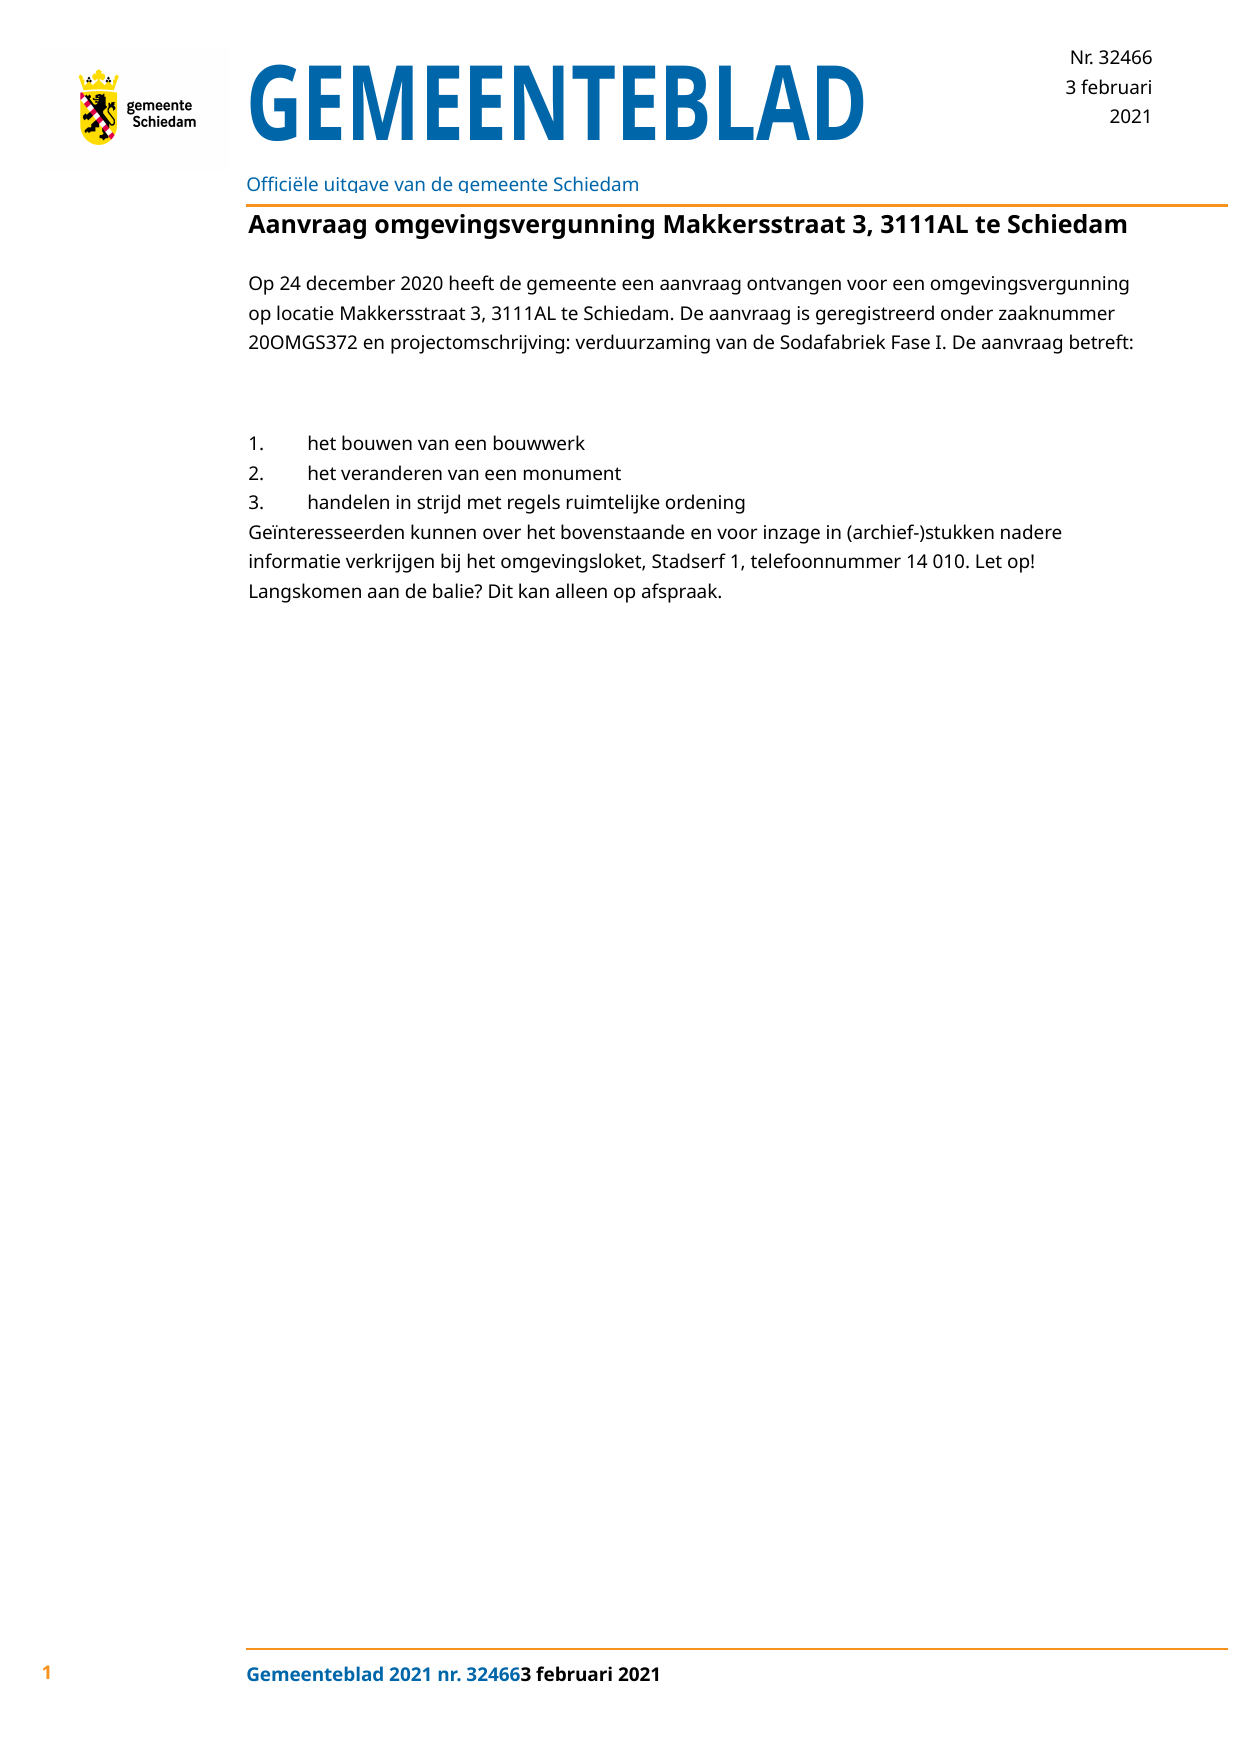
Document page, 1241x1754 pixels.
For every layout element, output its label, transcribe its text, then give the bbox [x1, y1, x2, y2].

text Aanvraag omgevingsvergunning Makkersstraat 3, 3111AL te Schiedam [248, 207, 1152, 241]
text Geïnteresseerden kunnen over het bovenstaande en voor inzage in (archief-)stukken nadere informatie verkrijgen bij het omgevingsloket, Stadserf 1, telefoonnummer 14 010. Let op! Langskomen aan de balie? Dit kan alleen op afspraak. [248, 519, 1152, 604]
picture [41, 47, 231, 172]
list het veranderen van een monument [248, 460, 1152, 486]
list handelen in strijd met regels ruimtelijke ordening [248, 489, 1152, 515]
list het bouwen van een bouwwerk [248, 430, 1152, 456]
text Op 24 december 2020 heeft de gemeente een aanvraag ontvangen voor een omgevingsvergunning op locatie Makkersstraat 3, 3111AL te Schiedam. De aanvraag is geregistreerd onder zaaknummer 20OMGS372 en projectomschrijving: verduurzaming van de Sodafabriek Fase I. De aanvraag betreft: [248, 270, 1152, 355]
